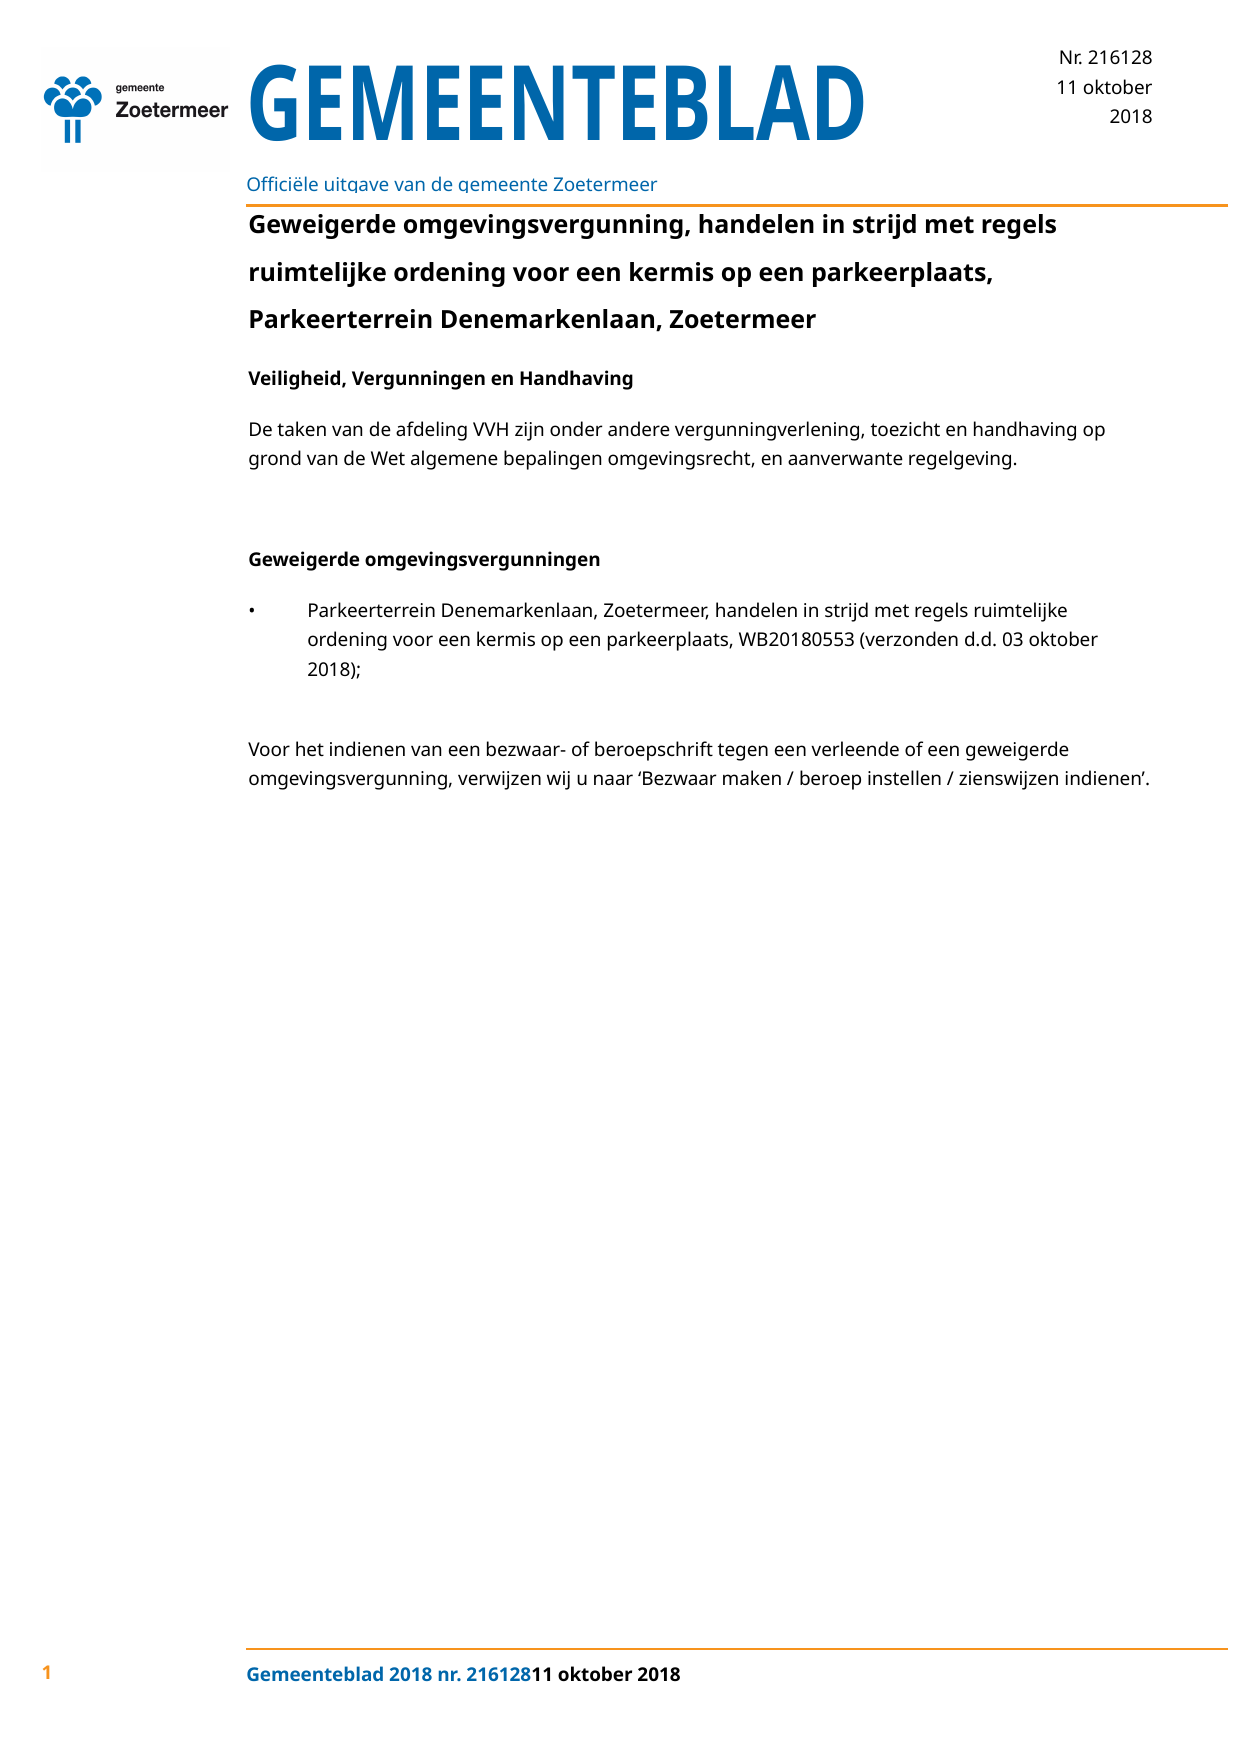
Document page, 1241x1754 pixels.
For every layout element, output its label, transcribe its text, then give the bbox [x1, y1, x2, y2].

text De taken van de afdeling VVH zijn onder andere vergunningverlening, toezicht en handhaving op grond van de Wet algemene bepalingen omgevingsrecht, en aanverwante regelgeving. [248, 416, 1152, 471]
list Parkeerterrein Denemarkenlaan, Zoetermeer, handelen in strijd met regels ruimtelijke ordening voor een kermis op een parkeerplaats, WB20180553 (verzonden d.d. 03 oktober 2018); [248, 597, 1152, 682]
text Geweigerde omgevingsvergunningen [248, 546, 1152, 572]
text Voor het indienen van een bezwaar- of beroepschrift tegen een verleende of een geweigerde omgevingsvergunning, verwijzen wij u naar ‘Bezwaar maken / beroep instellen / zienswijzen indienen’. [248, 736, 1152, 791]
text Veiligheid, Vergunningen en Handhaving [248, 366, 1152, 391]
text Geweigerde omgevingsvergunning, handelen in strijd met regels ruimtelijke ordening voor een kermis op een parkeerplaats, Parkeerterrein Denemarkenlaan, Zoetermeer [248, 207, 1152, 336]
picture [41, 47, 231, 172]
